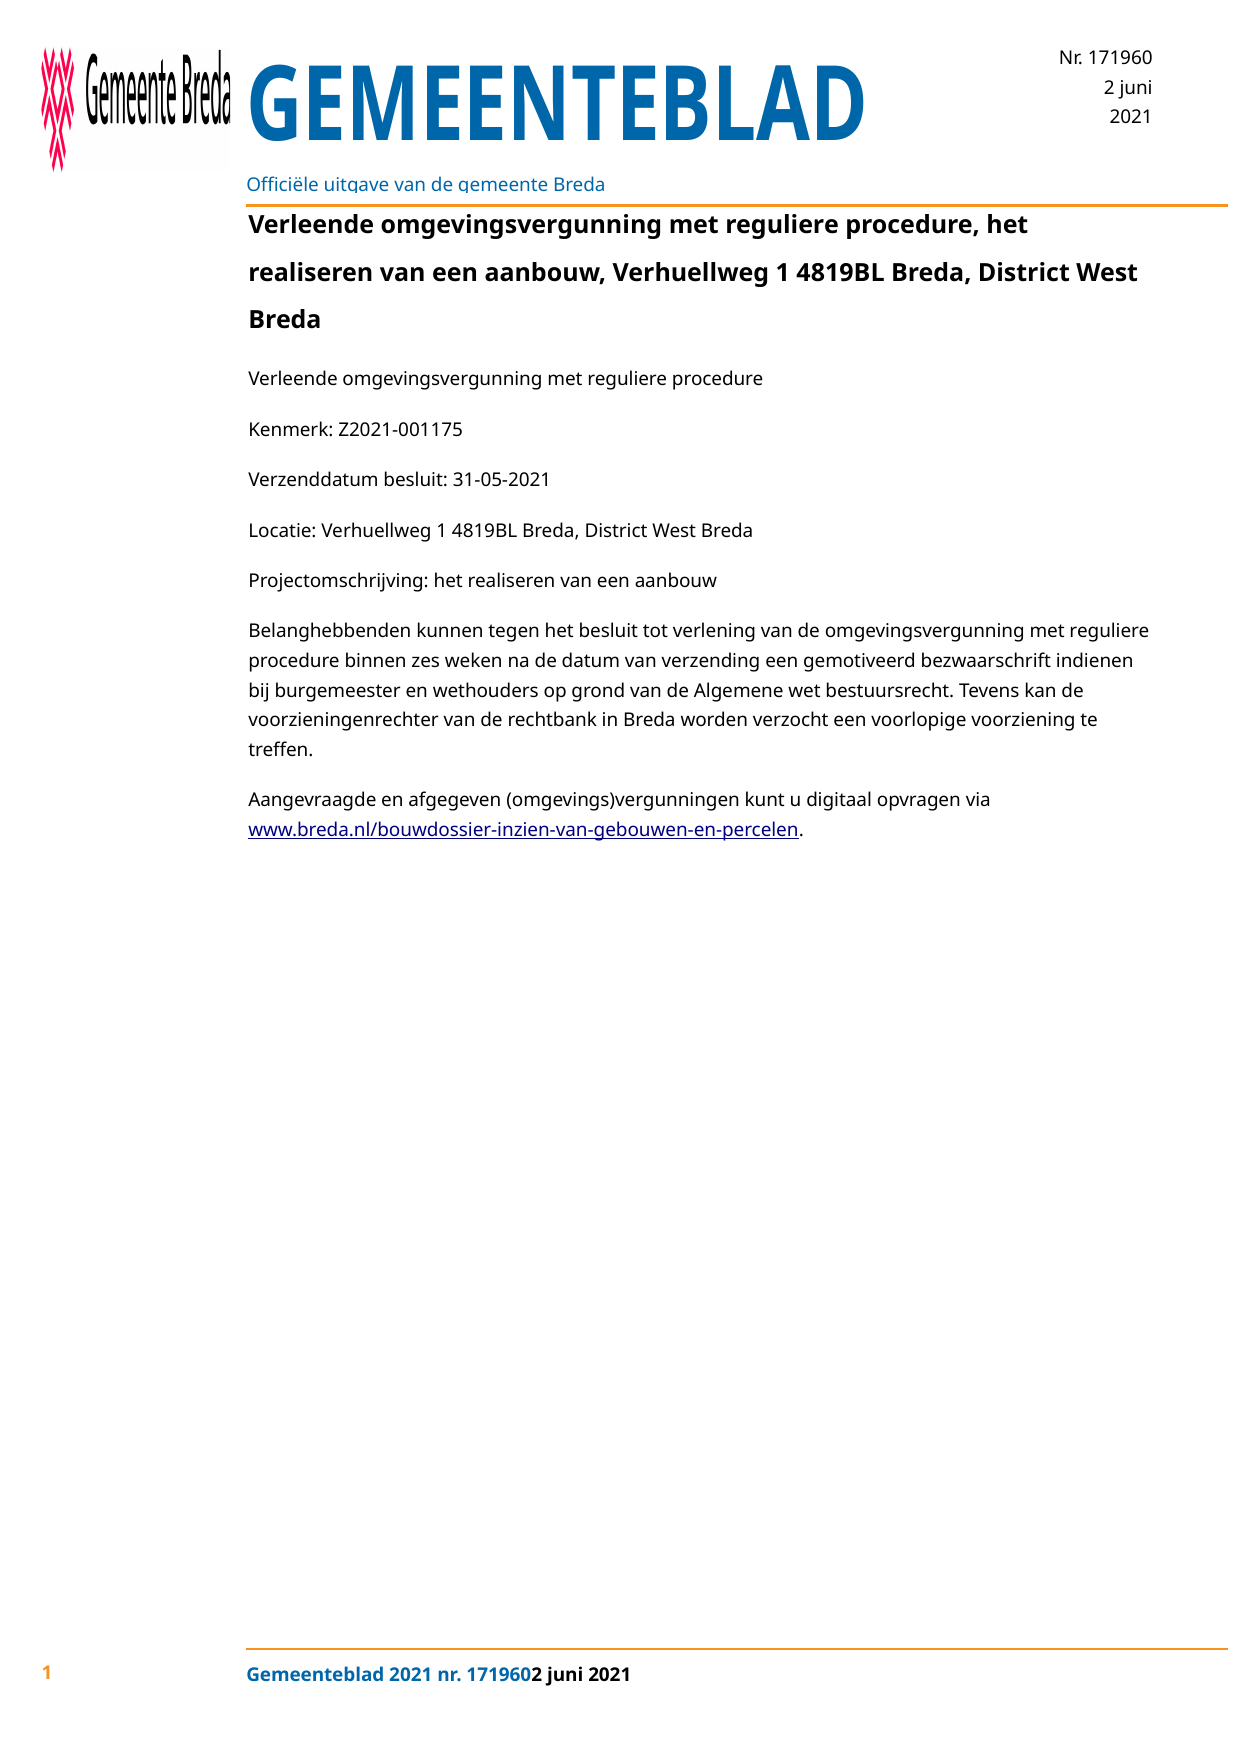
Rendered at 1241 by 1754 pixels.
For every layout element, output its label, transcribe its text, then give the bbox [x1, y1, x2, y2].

text Verleende omgevingsvergunning met reguliere procedure [248, 366, 1152, 391]
text Kenmerk: Z2021-001175 [248, 416, 1152, 442]
text Projectomschrijving: het realiseren van een aanbouw [248, 567, 1152, 593]
text Verleende omgevingsvergunning met reguliere procedure, het realiseren van een aanbouw, Verhuellweg 1 4819BL Breda, District West Breda [248, 207, 1152, 336]
text Belanghebbenden kunnen tegen het besluit tot verlening van de omgevingsvergunning met reguliere procedure binnen zes weken na de datum van verzending een gemotiveerd bezwaarschrift indienen bij burgemeester en wethouders op grond van de Algemene wet bestuursrecht. Tevens kan de voorzieningenrechter van de rechtbank in Breda worden verzocht een voorlopige voorziening te treffen. [248, 618, 1152, 762]
picture [41, 47, 231, 172]
text Verzenddatum besluit: 31-05-2021 [248, 466, 1152, 492]
text Aangevraagde en afgegeven (omgevings)vergunningen kunt u digitaal opvragen via www.breda.nl/bouwdossier-inzien-van-gebouwen-en-percelen. [248, 786, 1152, 842]
text Locatie: Verhuellweg 1 4819BL Breda, District West Breda [248, 517, 1152, 542]
